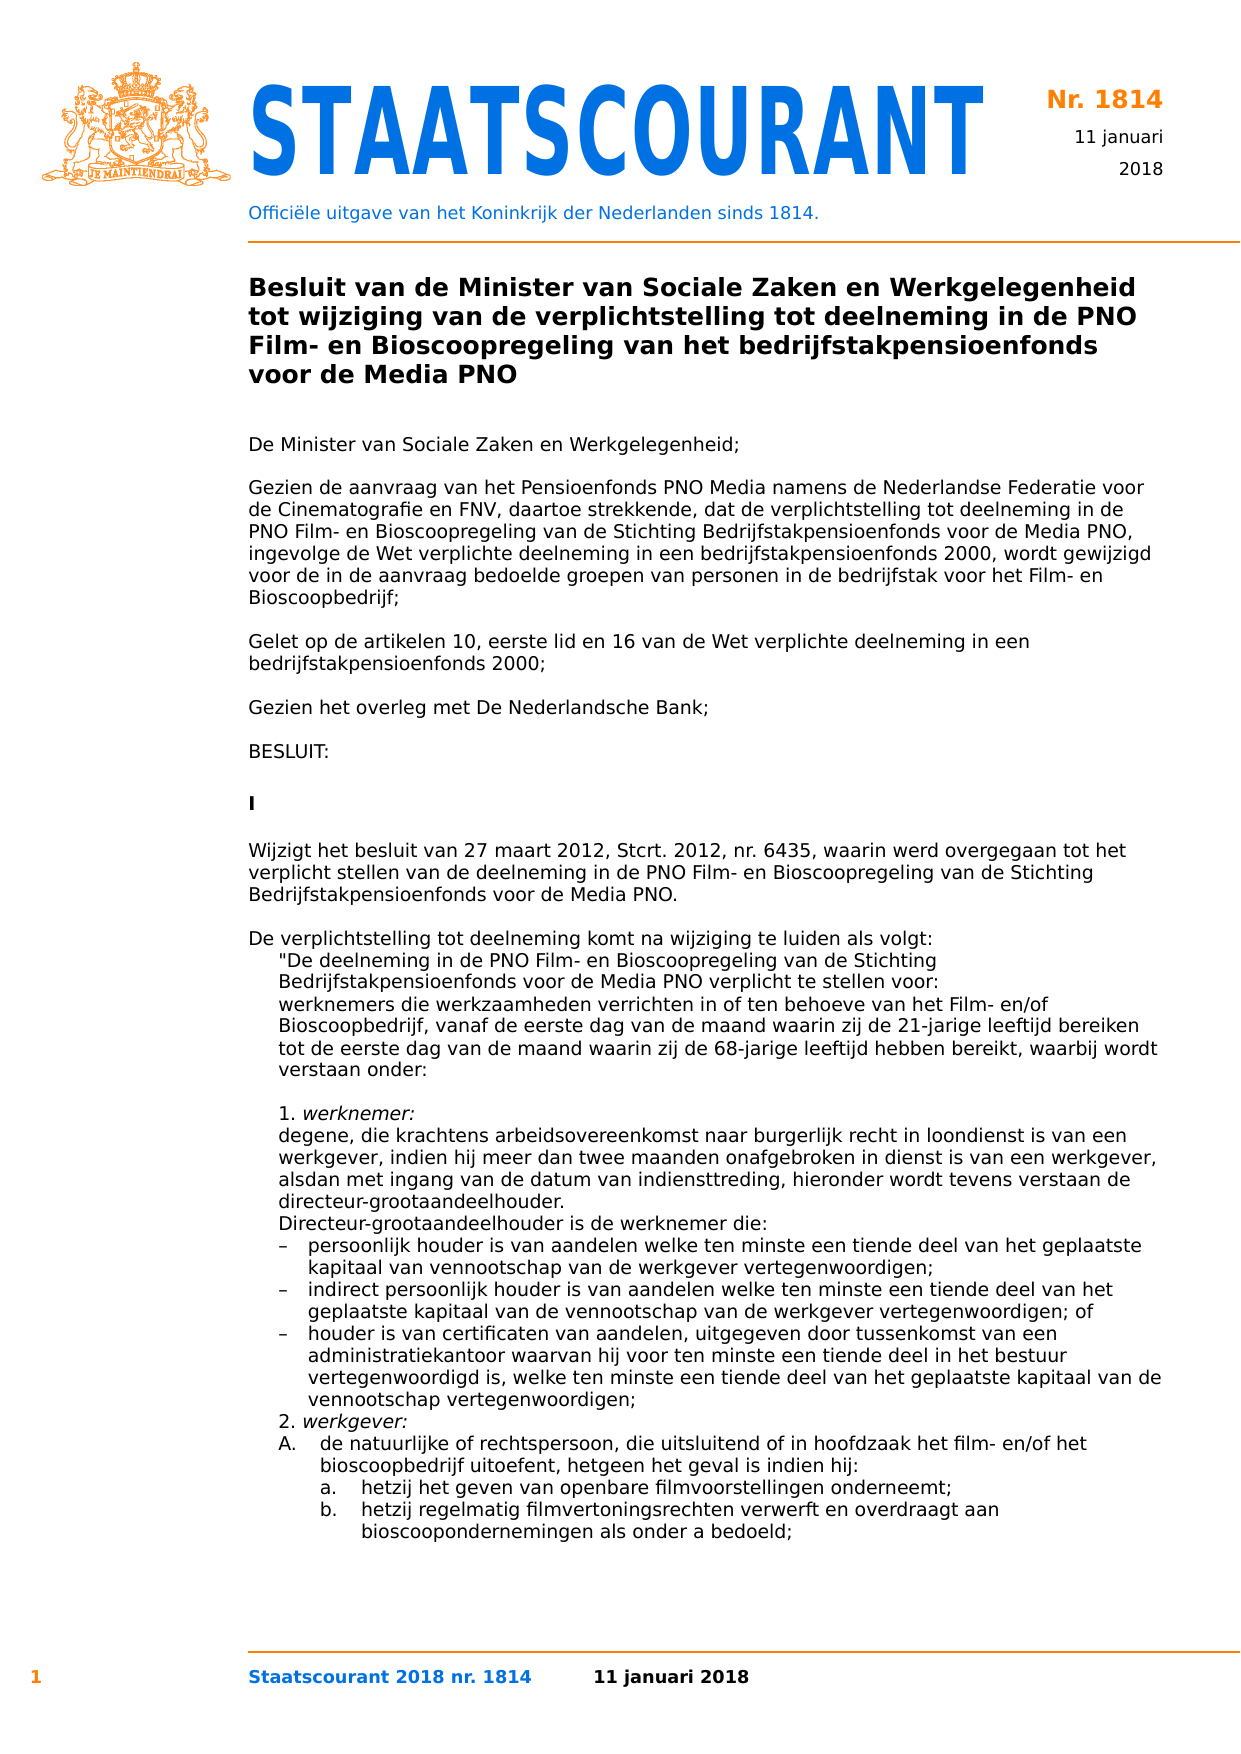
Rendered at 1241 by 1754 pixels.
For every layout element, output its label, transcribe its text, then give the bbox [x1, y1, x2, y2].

table_header STAATSCOURANT [248, 62, 998, 203]
text Gelet op de artikelen 10, eerste lid en 16 van de Wet verplichte deelneming in een bedrijfstakpensioenfonds 2000; [248, 631, 1163, 675]
table_cell 2018 [998, 153, 1240, 203]
subtitle Besluit van de Minister van Sociale Zaken en Werkgelegenheid tot wijziging van de verplichtstelling tot deelneming in de PNO Film- en Bioscoopregeling van het bedrijfstakpensioenfonds voor de Media PNO [248, 273, 1163, 390]
text a. hetzij het geven van openbare filmvoorstellingen onderneemt; [319, 1477, 1163, 1499]
text 2. werkgever: [278, 1411, 1163, 1433]
text Gezien het overleg met De Nederlandsche Bank; [248, 697, 1163, 719]
table_cell Officiële uitgave van het Koninkrijk der Nederlanden sinds 1814. [248, 203, 1240, 241]
text – persoonlijk houder is van aandelen welke ten minste een tiende deel van het geplaatste kapitaal van vennootschap van de werkgever vertegenwoordigen; [278, 1235, 1163, 1279]
text b. hetzij regelmatig filmvertoningsrechten verwerft en overdraagt aan bioscoopondernemingen als onder a bedoeld; [319, 1499, 1163, 1543]
subtitle I [248, 793, 1163, 815]
text A. de natuurlijke of rechtspersoon, die uitsluitend of in hoofdzaak het film- en/of het bioscoopbedrijf uitoefent, hetgeen het geval is indien hij: [278, 1433, 1163, 1477]
text De Minister van Sociale Zaken en Werkgelegenheid; [248, 433, 1163, 455]
text De verplichtstelling tot deelneming komt na wijziging te luiden als volgt: [248, 927, 1163, 949]
text degene, die krachtens arbeidsovereenkomst naar burgerlijk recht in loondienst is van een werkgever, indien hij meer dan twee maanden onafgebroken in dienst is van een werkgever, alsdan met ingang van de datum van indiensttreding, hieronder wordt tevens verstaan de directeur-grootaandeelhouder. [278, 1125, 1163, 1213]
text Wijzigt het besluit van 27 maart 2012, Stcrt. 2012, nr. 6435, waarin werd overgegaan tot het verplicht stellen van de deelneming in de PNO Film- en Bioscoopregeling van de Stichting Bedrijfstakpensioenfonds voor de Media PNO. [248, 840, 1163, 906]
text Gezien de aanvraag van het Pensioenfonds PNO Media namens de Nederlandse Federatie voor de Cinematografie en FNV, daartoe strekkende, dat de verplichtstelling tot deelneming in de PNO Film- en Bioscoopregeling van de Stichting Bedrijfstakpensioenfonds voor de Media PNO, ingevolge de Wet verplichte deelneming in een bedrijfstakpensioenfonds 2000, wordt gewijzigd voor de in de aanvraag bedoelde groepen van personen in de bedrijfstak voor het Film- en Bioscoopbedrijf; [248, 477, 1163, 609]
picture [41, 62, 231, 186]
table_cell 11 januari [998, 121, 1240, 153]
text Directeur-grootaandeelhouder is de werknemer die: [278, 1213, 1163, 1235]
text BESLUIT: [248, 741, 1163, 763]
text "De deelneming in de PNO Film- en Bioscoopregeling van de Stichting Bedrijfstakpensioenfonds voor de Media PNO verplicht te stellen voor: [278, 949, 1163, 993]
text werknemers die werkzaamheden verrichten in of ten behoeve van het Film- en/of Bioscoopbedrijf, vanaf de eerste dag van de maand waarin zij de 21-jarige leeftijd bereiken tot de eerste dag van de maand waarin zij de 68-jarige leeftijd hebben bereikt, waarbij wordt verstaan onder: [278, 993, 1163, 1081]
table_header Nr. 1814 [998, 62, 1240, 121]
text 1. werknemer: [278, 1103, 1163, 1125]
table_header [25, 62, 248, 241]
text – indirect persoonlijk houder is van aandelen welke ten minste een tiende deel van het geplaatste kapitaal van de vennootschap van de werkgever vertegenwoordigen; of [278, 1279, 1163, 1323]
text – houder is van certificaten van aandelen, uitgegeven door tussenkomst van een administratiekantoor waarvan hij voor ten minste een tiende deel in het bestuur vertegenwoordigd is, welke ten minste een tiende deel van het geplaatste kapitaal van de vennootschap vertegenwoordigen; [278, 1323, 1163, 1411]
